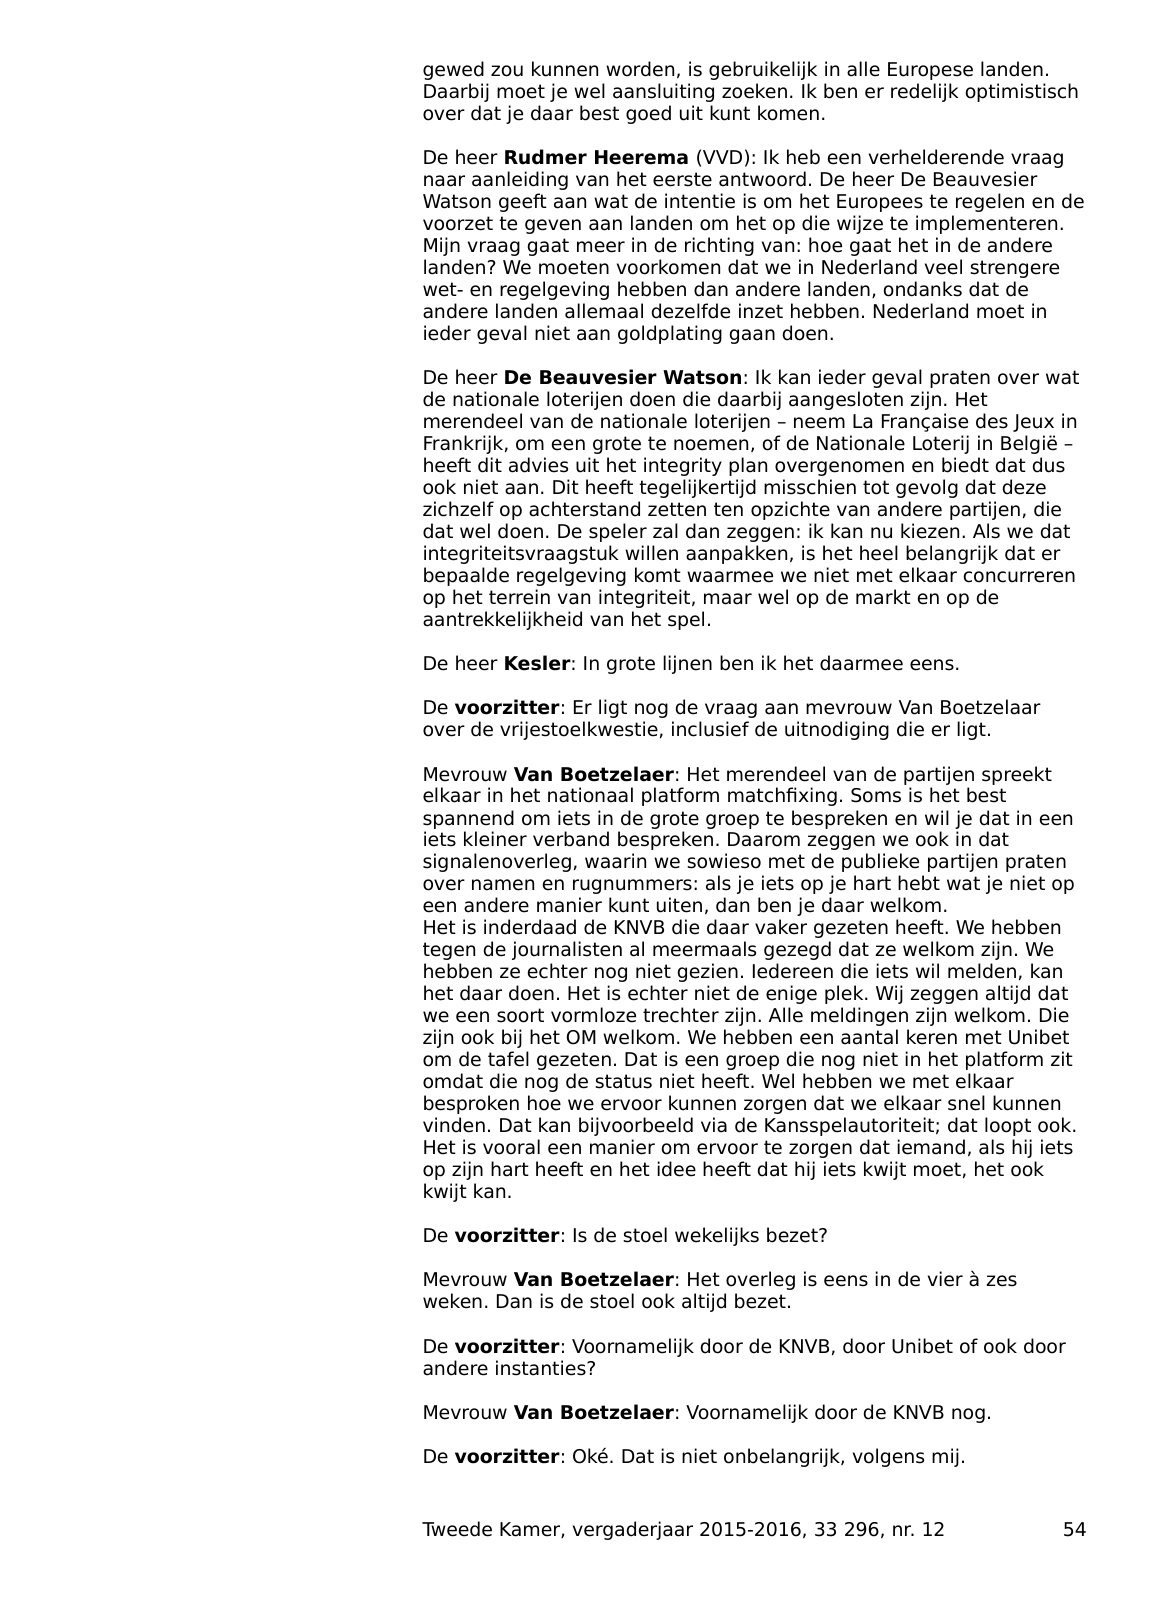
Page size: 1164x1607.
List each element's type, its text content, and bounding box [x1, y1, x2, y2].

text Het is inderdaad de KNVB die daar vaker gezeten heeft. We hebben tegen de journalisten al meermaals gezegd dat ze welkom zijn. We hebben ze echter nog niet gezien. Iedereen die iets wil melden, kan het daar doen. Het is echter niet de enige plek. Wij zeggen altijd dat we een soort vormloze trechter zijn. Alle meldingen zijn welkom. Die zijn ook bij het OM welkom. We hebben een aantal keren met Unibet om de tafel gezeten. Dat is een groep die nog niet in het platform zit omdat die nog de status niet heeft. Wel hebben we met elkaar besproken hoe we ervoor kunnen zorgen dat we elkaar snel kunnen vinden. Dat kan bijvoorbeeld via de Kansspelautoriteit; dat loopt ook. Het is vooral een manier om ervoor te zorgen dat iemand, als hij iets op zijn hart heeft en het idee heeft dat hij iets kwijt moet, het ook kwijt kan. [422, 917, 1087, 1203]
text De heer Kesler: In grote lijnen ben ik het daarmee eens. [422, 653, 1087, 675]
text gewed zou kunnen worden, is gebruikelijk in alle Europese landen. Daarbij moet je wel aansluiting zoeken. Ik ben er redelijk optimistisch over dat je daar best goed uit kunt komen. [422, 59, 1087, 125]
text Mevrouw Van Boetzelaer: Het merendeel van de partijen spreekt elkaar in het nationaal platform matchfixing. Soms is het best spannend om iets in de grote groep te bespreken en wil je dat in een iets kleiner verband bespreken. Daarom zeggen we ook in dat signalenoverleg, waarin we sowieso met de publieke partijen praten over namen en rugnummers: als je iets op je hart hebt wat je niet op een andere manier kunt uiten, dan ben je daar welkom. [422, 763, 1087, 917]
text De voorzitter: Voornamelijk door de KNVB, door Unibet of ook door andere instanties? [422, 1336, 1087, 1379]
text De voorzitter: Er ligt nog de vraag aan mevrouw Van Boetzelaar over de vrijestoelkwestie, inclusief de uitnodiging die er ligt. [422, 697, 1087, 741]
text De voorzitter: Is de stoel wekelijks bezet? [422, 1225, 1087, 1247]
text De voorzitter: Oké. Dat is niet onbelangrijk, volgens mij. [422, 1446, 1087, 1468]
text Mevrouw Van Boetzelaer: Voornamelijk door de KNVB nog. [422, 1402, 1087, 1424]
text De heer De Beauvesier Watson: Ik kan ieder geval praten over wat de nationale loterijen doen die daarbij aangesloten zijn. Het merendeel van de nationale loterijen – neem La Française des Jeux in Frankrijk, om een grote te noemen, of de Nationale Loterij in België – heeft dit advies uit het integrity plan overgenomen en biedt dat dus ook niet aan. Dit heeft tegelijkertijd misschien tot gevolg dat deze zichzelf op achterstand zetten ten opzichte van andere partijen, die dat wel doen. De speler zal dan zeggen: ik kan nu kiezen. Als we dat integriteitsvraagstuk willen aanpakken, is het heel belangrijk dat er bepaalde regelgeving komt waarmee we niet met elkaar concurreren op het terrein van integriteit, maar wel op de markt en op de aantrekkelijkheid van het spel. [422, 367, 1087, 631]
text De heer Rudmer Heerema (VVD): Ik heb een verhelderende vraag naar aanleiding van het eerste antwoord. De heer De Beauvesier Watson geeft aan wat de intentie is om het Europees te regelen en de voorzet te geven aan landen om het op die wijze te implementeren. Mijn vraag gaat meer in de richting van: hoe gaat het in de andere landen? We moeten voorkomen dat we in Nederland veel strengere wet- en regelgeving hebben dan andere landen, ondanks dat de andere landen allemaal dezelfde inzet hebben. Nederland moet in ieder geval niet aan goldplating gaan doen. [422, 147, 1087, 345]
text Mevrouw Van Boetzelaer: Het overleg is eens in de vier à zes weken. Dan is de stoel ook altijd bezet. [422, 1269, 1087, 1313]
